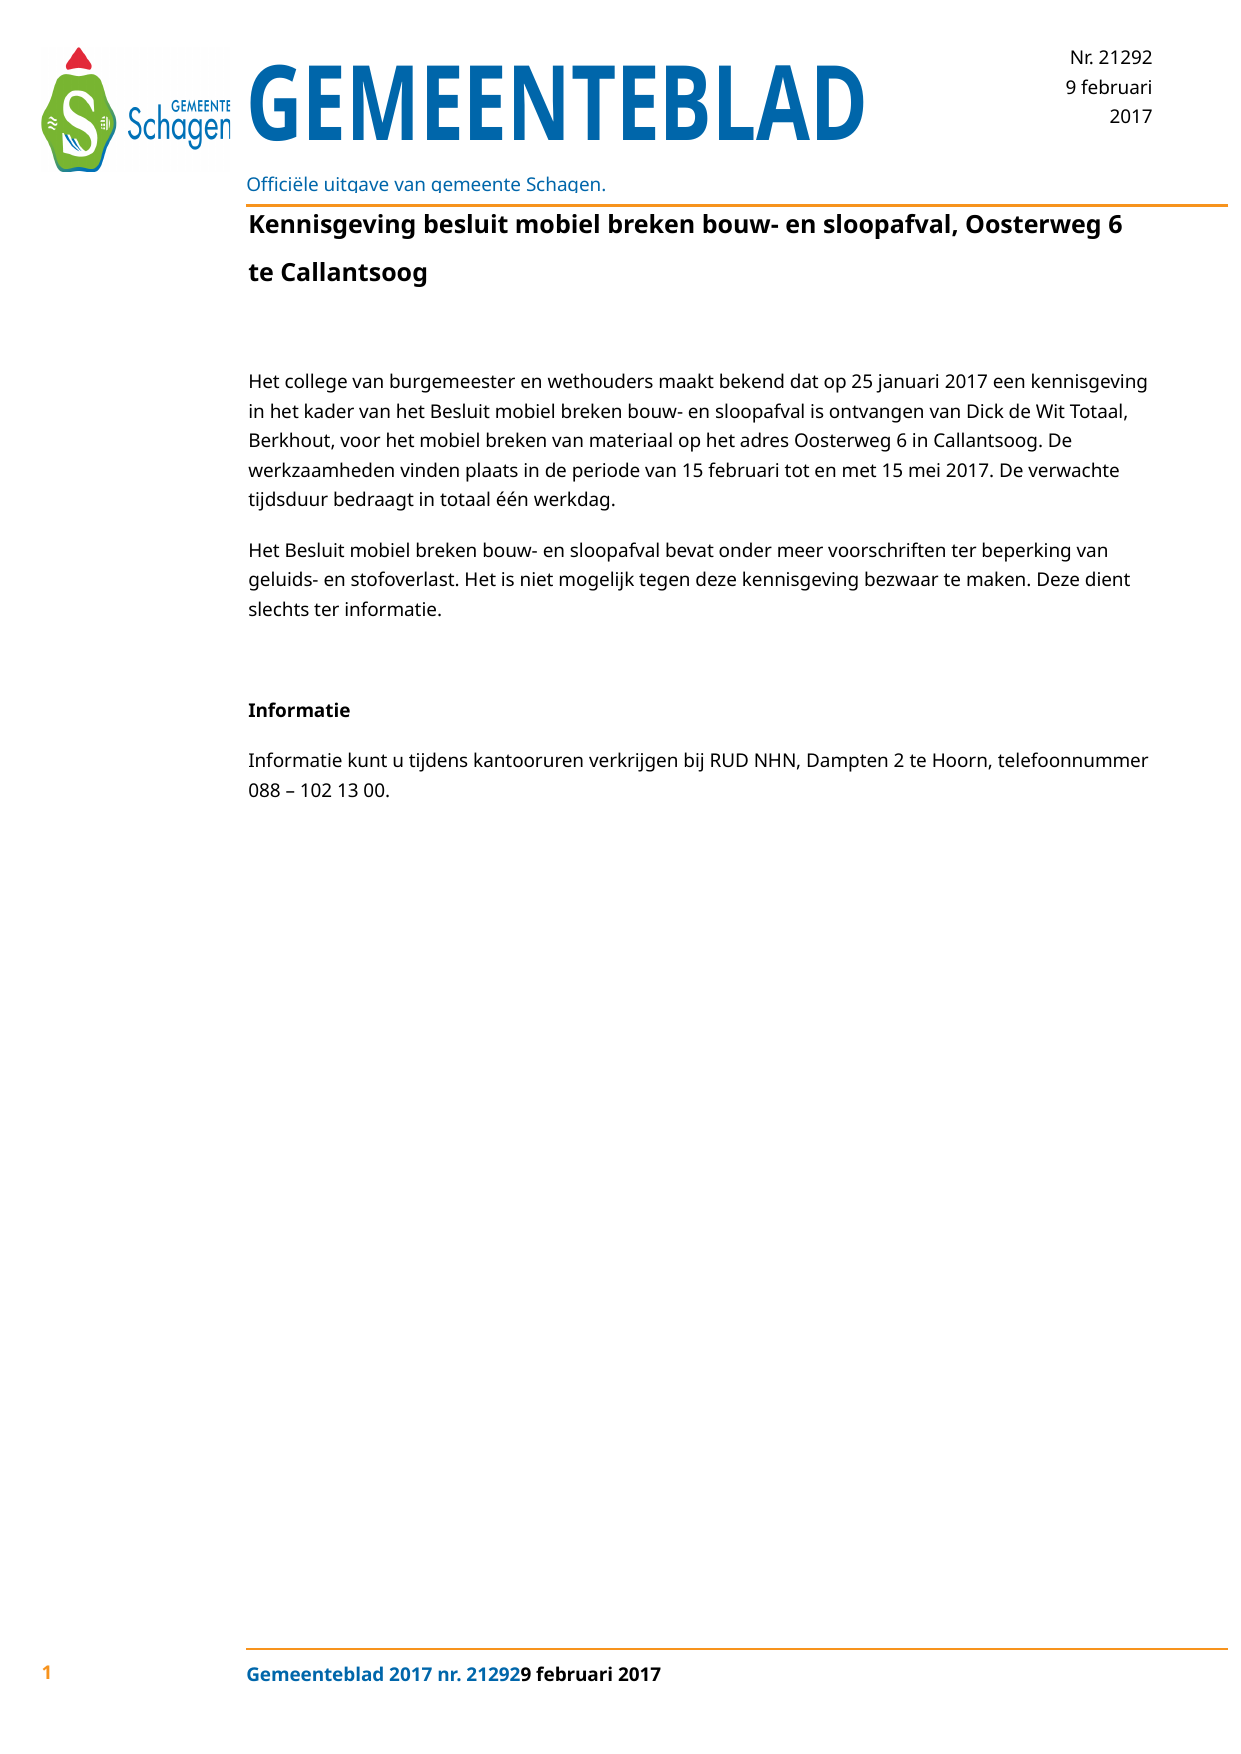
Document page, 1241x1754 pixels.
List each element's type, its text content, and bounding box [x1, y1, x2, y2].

text Het Besluit mobiel breken bouw- en sloopafval bevat onder meer voorschriften ter beperking van geluids- en stofoverlast. Het is niet mogelijk tegen deze kennisgeving bezwaar te maken. Deze dient slechts ter informatie. [248, 537, 1152, 622]
text Informatie kunt u tijdens kantooruren verkrijgen bij RUD NHN, Dampten 2 te Hoorn, telefoonnummer 088 – 102 13 00. [248, 747, 1152, 803]
picture [41, 47, 231, 172]
text Kennisgeving besluit mobiel breken bouw- en sloopafval, Oosterweg 6 te Callantsoog [248, 207, 1152, 288]
text Informatie [248, 697, 1152, 723]
text Het college van burgemeester en wethouders maakt bekend dat op 25 januari 2017 een kennisgeving in het kader van het Besluit mobiel breken bouw- en sloopafval is ontvangen van Dick de Wit Totaal, Berkhout, voor het mobiel breken van materiaal op het adres Oosterweg 6 in Callantsoog. De werkzaamheden vinden plaats in de periode van 15 februari tot en met 15 mei 2017. De verwachte tijdsduur bedraagt in totaal één werkdag. [248, 368, 1152, 512]
